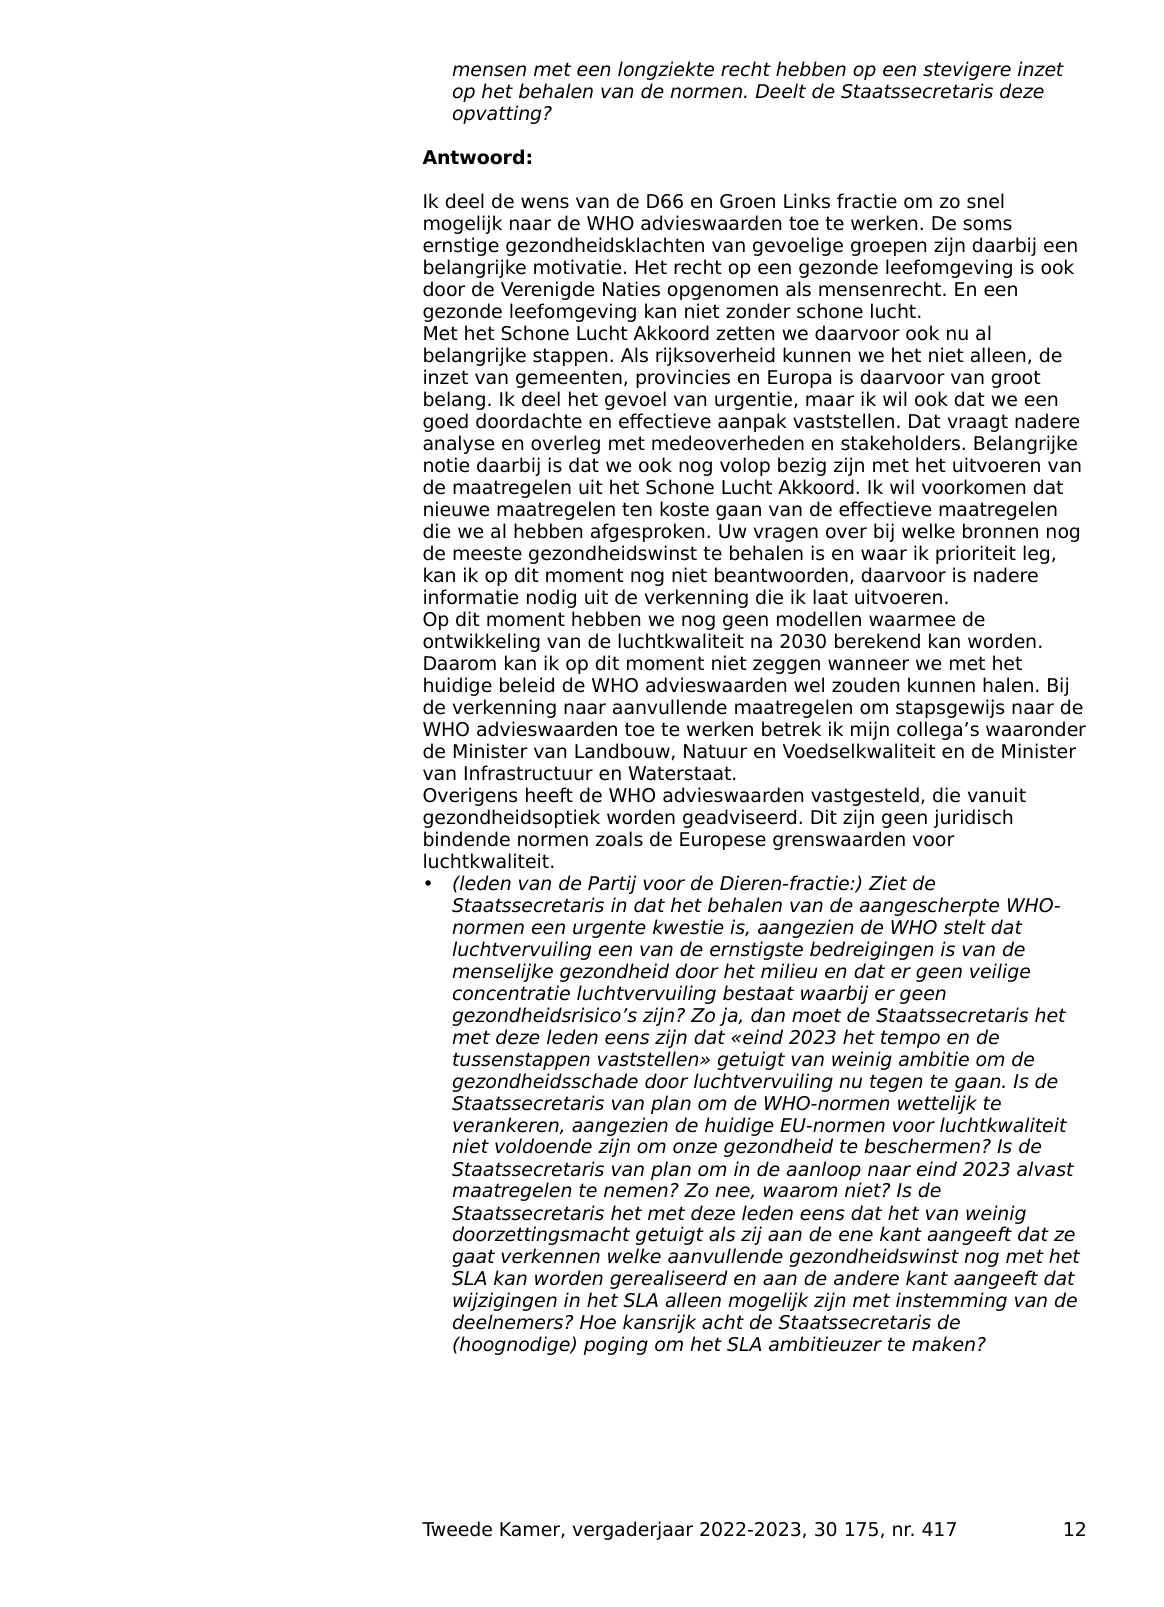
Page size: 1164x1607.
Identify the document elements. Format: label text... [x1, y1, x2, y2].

text Ik deel de wens van de D66 en Groen Links fractie om zo snel mogelijk naar de WHO advieswaarden toe te werken. De soms ernstige gezondheidsklachten van gevoelige groepen zijn daarbij een belangrijke motivatie. Het recht op een gezonde leefomgeving is ook door de Verenigde Naties opgenomen als mensenrecht. En een gezonde leefomgeving kan niet zonder schone lucht. [422, 191, 1087, 323]
text Overigens heeft de WHO advieswaarden vastgesteld, die vanuit gezondheidsoptiek worden geadviseerd. Dit zijn geen juridisch bindende normen zoals de Europese grenswaarden voor luchtkwaliteit. [422, 785, 1087, 873]
text Op dit moment hebben we nog geen modellen waarmee de ontwikkeling van de luchtkwaliteit na 2030 berekend kan worden. Daarom kan ik op dit moment niet zeggen wanneer we met het huidige beleid de WHO advieswaarden wel zouden kunnen halen. Bij de verkenning naar aanvullende maatregelen om stapsgewijs naar de WHO advieswaarden toe te werken betrek ik mijn collega’s waaronder de Minister van Landbouw, Natuur en Voedselkwaliteit en de Minister van Infrastructuur en Waterstaat. [422, 609, 1087, 785]
text • (leden van de Partij voor de Dieren-fractie:) Ziet de Staatssecretaris in dat het behalen van de aangescherpte WHO-normen een urgente kwestie is, aangezien de WHO stelt dat luchtvervuiling een van de ernstigste bedreigingen is van de menselijke gezondheid door het milieu en dat er geen veilige concentratie luchtvervuiling bestaat waarbij er geen gezondheidsrisico’s zijn? Zo ja, dan moet de Staatssecretaris het met deze leden eens zijn dat «eind 2023 het tempo en de tussenstappen vaststellen» getuigt van weinig ambitie om de gezondheidsschade door luchtvervuiling nu tegen te gaan. Is de Staatssecretaris van plan om de WHO-normen wettelijk te verankeren, aangezien de huidige EU-normen voor luchtkwaliteit niet voldoende zijn om onze gezondheid te beschermen? Is de Staatssecretaris van plan om in de aanloop naar eind 2023 alvast maatregelen te nemen? Zo nee, waarom niet? Is de Staatssecretaris het met deze leden eens dat het van weinig doorzettingsmacht getuigt als zij aan de ene kant aangeeft dat ze gaat verkennen welke aanvullende gezondheidswinst nog met het SLA kan worden gerealiseerd en aan de andere kant aangeeft dat wijzigingen in het SLA alleen mogelijk zijn met instemming van de deelnemers? Hoe kansrijk acht de Staatssecretaris de (hoognodige) poging om het SLA ambitieuzer te maken? [422, 873, 1087, 1356]
text mensen met een longziekte recht hebben op een stevigere inzet op het behalen van de normen. Deelt de Staatssecretaris deze opvatting? [422, 59, 1087, 125]
text Met het Schone Lucht Akkoord zetten we daarvoor ook nu al belangrijke stappen. Als rijksoverheid kunnen we het niet alleen, de inzet van gemeenten, provincies en Europa is daarvoor van groot belang. Ik deel het gevoel van urgentie, maar ik wil ook dat we een goed doordachte en effectieve aanpak vaststellen. Dat vraagt nadere analyse en overleg met medeoverheden en stakeholders. Belangrijke notie daarbij is dat we ook nog volop bezig zijn met het uitvoeren van de maatregelen uit het Schone Lucht Akkoord. Ik wil voorkomen dat nieuwe maatregelen ten koste gaan van de effectieve maatregelen die we al hebben afgesproken. Uw vragen over bij welke bronnen nog de meeste gezondheidswinst te behalen is en waar ik prioriteit leg, kan ik op dit moment nog niet beantwoorden, daarvoor is nadere informatie nodig uit de verkenning die ik laat uitvoeren. [422, 323, 1087, 609]
subtitle Antwoord: [422, 147, 1087, 169]
